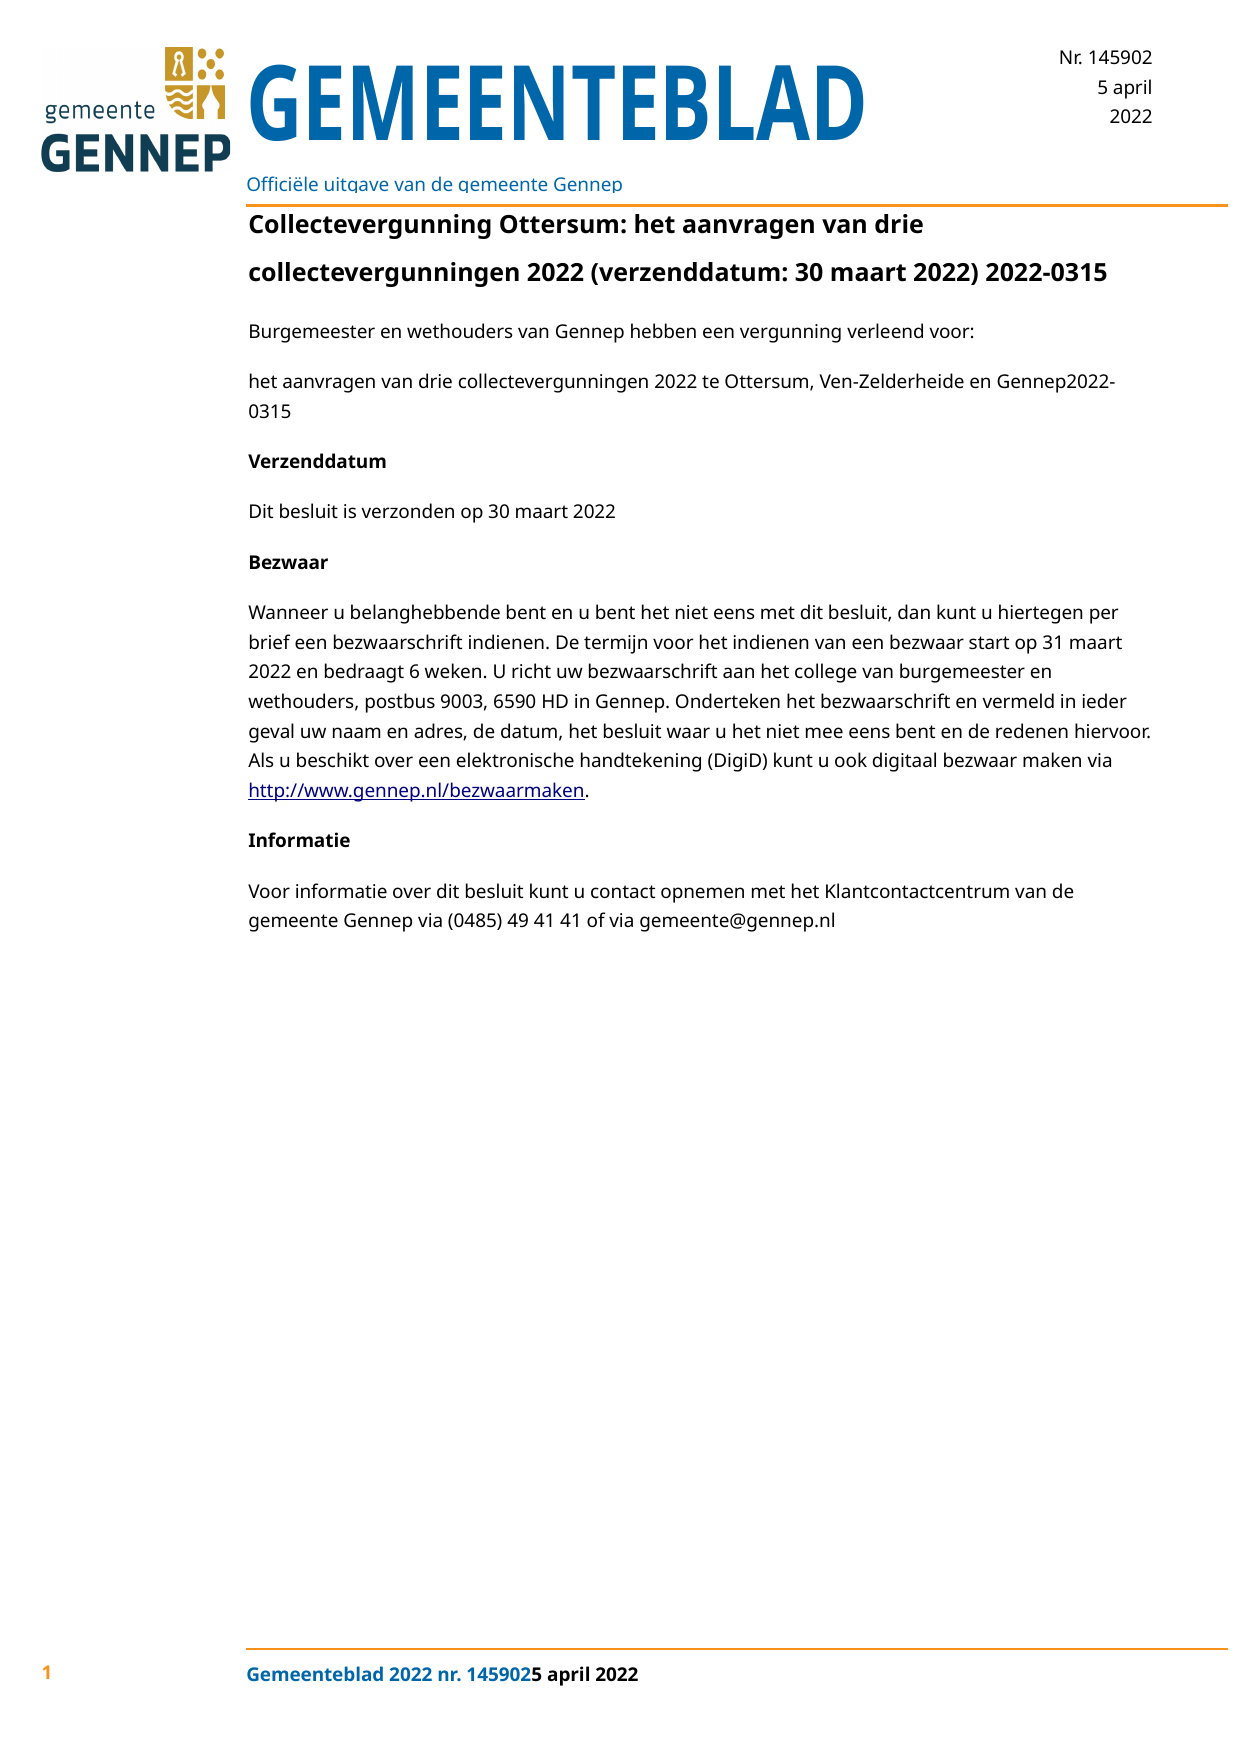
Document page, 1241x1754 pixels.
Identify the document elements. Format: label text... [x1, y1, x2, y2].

picture [41, 47, 231, 172]
text Voor informatie over dit besluit kunt u contact opnemen met het Klantcontactcentrum van de gemeente Gennep via (0485) 49 41 41 of via gemeente@gennep.nl [248, 878, 1152, 933]
text Burgemeester en wethouders van Gennep hebben een vergunning verleend voor: [248, 318, 1152, 344]
text Informatie [248, 827, 1152, 853]
text het aanvragen van drie collectevergunningen 2022 te Ottersum, Ven-Zelderheide en Gennep2022-0315 [248, 368, 1152, 424]
text Verzenddatum [248, 448, 1152, 474]
text Wanneer u belanghebbende bent en u bent het niet eens met dit besluit, dan kunt u hiertegen per brief een bezwaarschrift indienen. De termijn voor het indienen van een bezwaar start op 31 maart 2022 en bedraagt 6 weken. U richt uw bezwaarschrift aan het college van burgemeester en wethouders, postbus 9003, 6590 HD in Gennep. Onderteken het bezwaarschrift en vermeld in ieder geval uw naam en adres, de datum, het besluit waar u het niet mee eens bent en de redenen hiervoor. Als u beschikt over een elektronische handtekening (DigiD) kunt u ook digitaal bezwaar maken via http://www.gennep.nl/bezwaarmaken. [248, 599, 1152, 803]
text Collectevergunning Ottersum: het aanvragen van drie collectevergunningen 2022 (verzenddatum: 30 maart 2022) 2022-0315 [248, 207, 1152, 288]
text Bezwaar [248, 549, 1152, 575]
text Dit besluit is verzonden op 30 maart 2022 [248, 499, 1152, 524]
